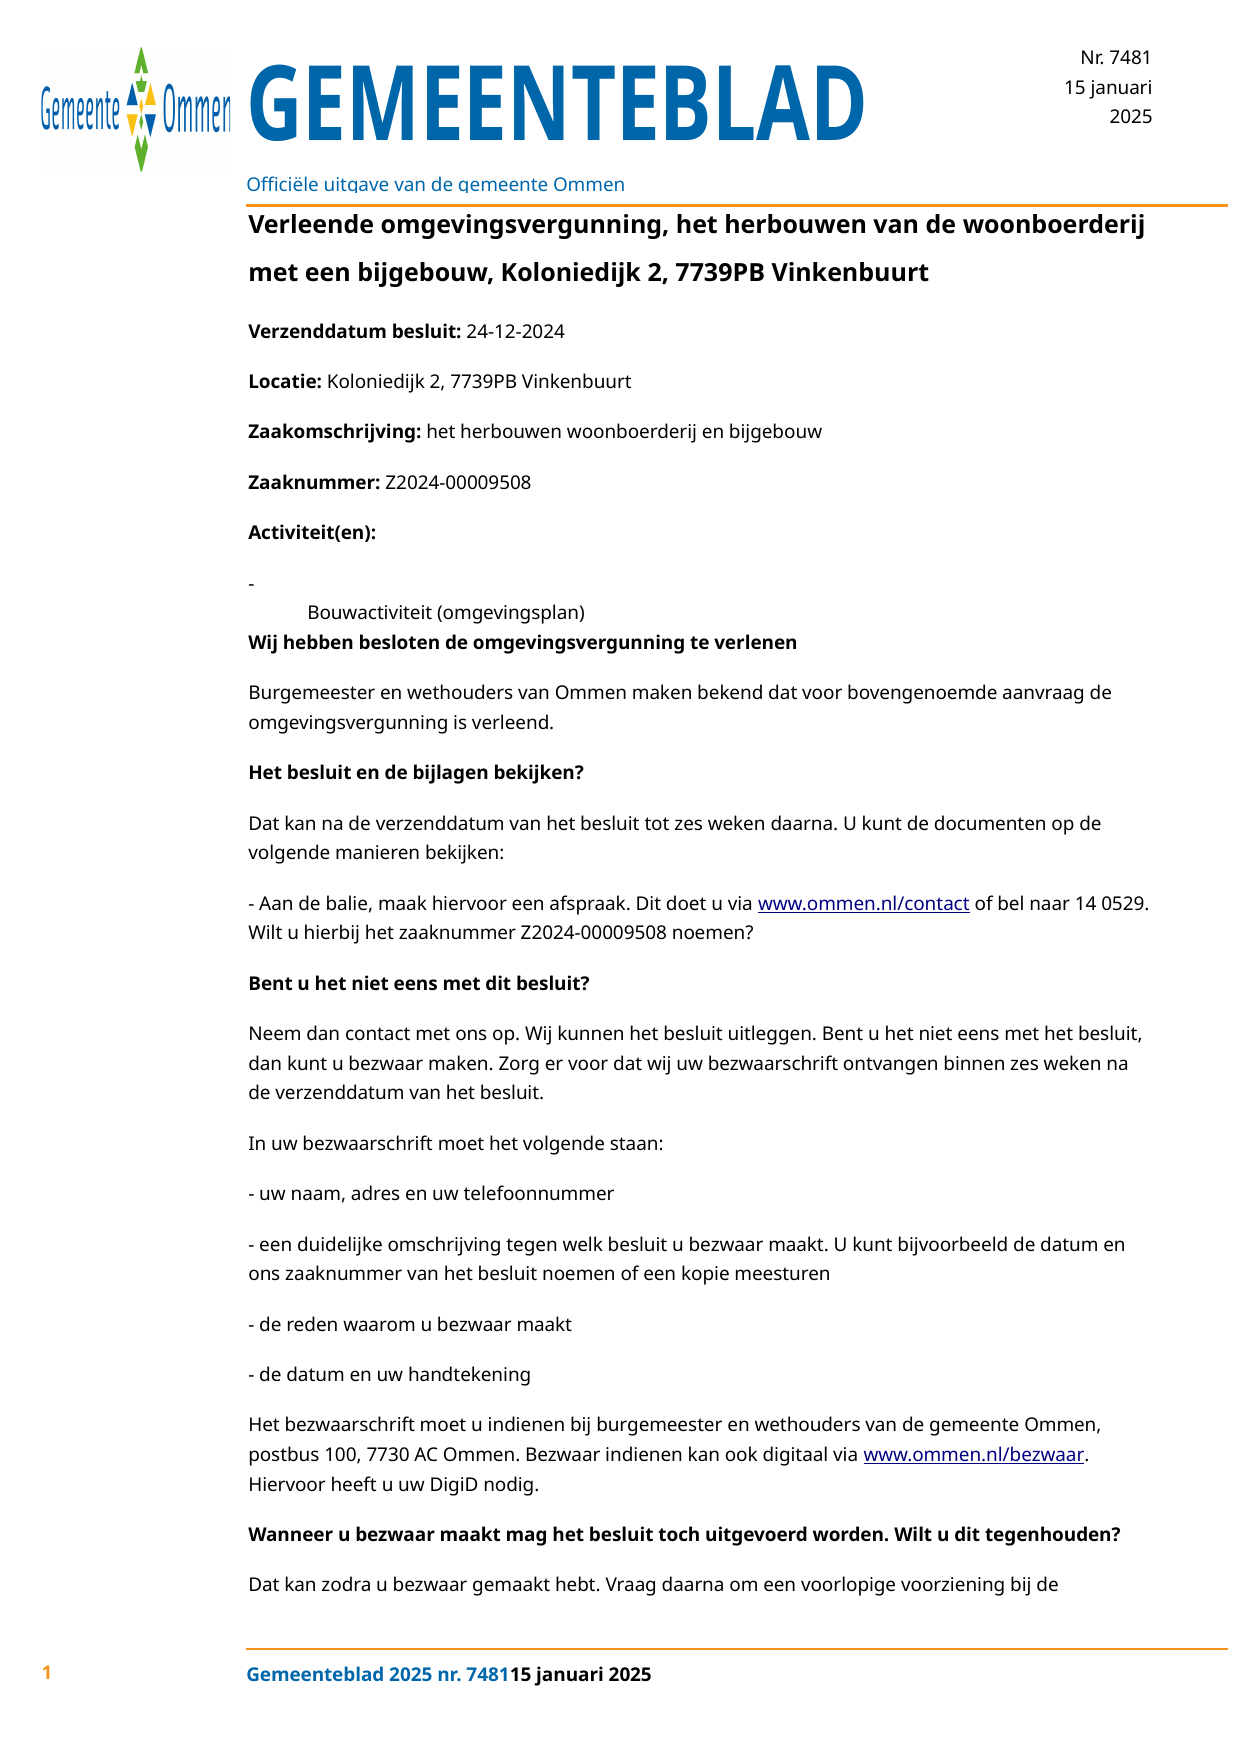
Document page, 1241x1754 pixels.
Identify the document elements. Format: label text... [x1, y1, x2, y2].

text - uw naam, adres en uw telefoonnummer [248, 1180, 1152, 1206]
text Het besluit en de bijlagen bekijken? [248, 759, 1152, 785]
text - Aan de balie, maak hiervoor een afspraak. Dit doet u via www.ommen.nl/contact of bel naar 14 0529. Wilt u hierbij het zaaknummer Z2024-00009508 noemen? [248, 890, 1152, 945]
picture [41, 47, 231, 172]
text Zaaknummer: Z2024-00009508 [248, 469, 1152, 495]
text In uw bezwaarschrift moet het volgende staan: [248, 1130, 1152, 1156]
list Bouwactiviteit (omgevingsplan) [248, 599, 1152, 625]
text Activiteit(en): [248, 519, 1152, 545]
text - de datum en uw handtekening [248, 1361, 1152, 1387]
text Neem dan contact met ons op. Wij kunnen het besluit uitleggen. Bent u het niet eens met het besluit, dan kunt u bezwaar maken. Zorg er voor dat wij uw bezwaarschrift ontvangen binnen zes weken na de verzenddatum van het besluit. [248, 1020, 1152, 1105]
text Wij hebben besloten de omgevingsvergunning te verlenen [248, 629, 1152, 655]
text Wanneer u bezwaar maakt mag het besluit toch uitgevoerd worden. Wilt u dit tegenhouden? [248, 1521, 1152, 1547]
text - een duidelijke omschrijving tegen welk besluit u bezwaar maakt. U kunt bijvoorbeeld de datum en ons zaaknummer van het besluit noemen of een kopie meesturen [248, 1231, 1152, 1286]
text Zaakomschrijving: het herbouwen woonboerderij en bijgebouw [248, 419, 1152, 444]
text Locatie: Koloniedijk 2, 7739PB Vinkenbuurt [248, 368, 1152, 394]
text - de reden waarom u bezwaar maakt [248, 1311, 1152, 1337]
text Dat kan zodra u bezwaar gemaakt hebt. Vraag daarna om een voorlopige voorziening bij de [248, 1572, 1152, 1597]
text Dat kan na de verzenddatum van het besluit tot zes weken daarna. U kunt de documenten op de volgende manieren bekijken: [248, 810, 1152, 865]
text Burgemeester en wethouders van Ommen maken bekend dat voor bovengenoemde aanvraag de omgevingsvergunning is verleend. [248, 679, 1152, 735]
text Bent u het niet eens met dit besluit? [248, 970, 1152, 996]
text Verzenddatum besluit: 24-12-2024 [248, 318, 1152, 344]
text Het bezwaarschrift moet u indienen bij burgemeester en wethouders van de gemeente Ommen, postbus 100, 7730 AC Ommen. Bezwaar indienen kan ook digitaal via www.ommen.nl/bezwaar. Hiervoor heeft u uw DigiD nodig. [248, 1412, 1152, 1497]
text Verleende omgevingsvergunning, het herbouwen van de woonboerderij met een bijgebouw, Koloniedijk 2, 7739PB Vinkenbuurt [248, 207, 1152, 288]
